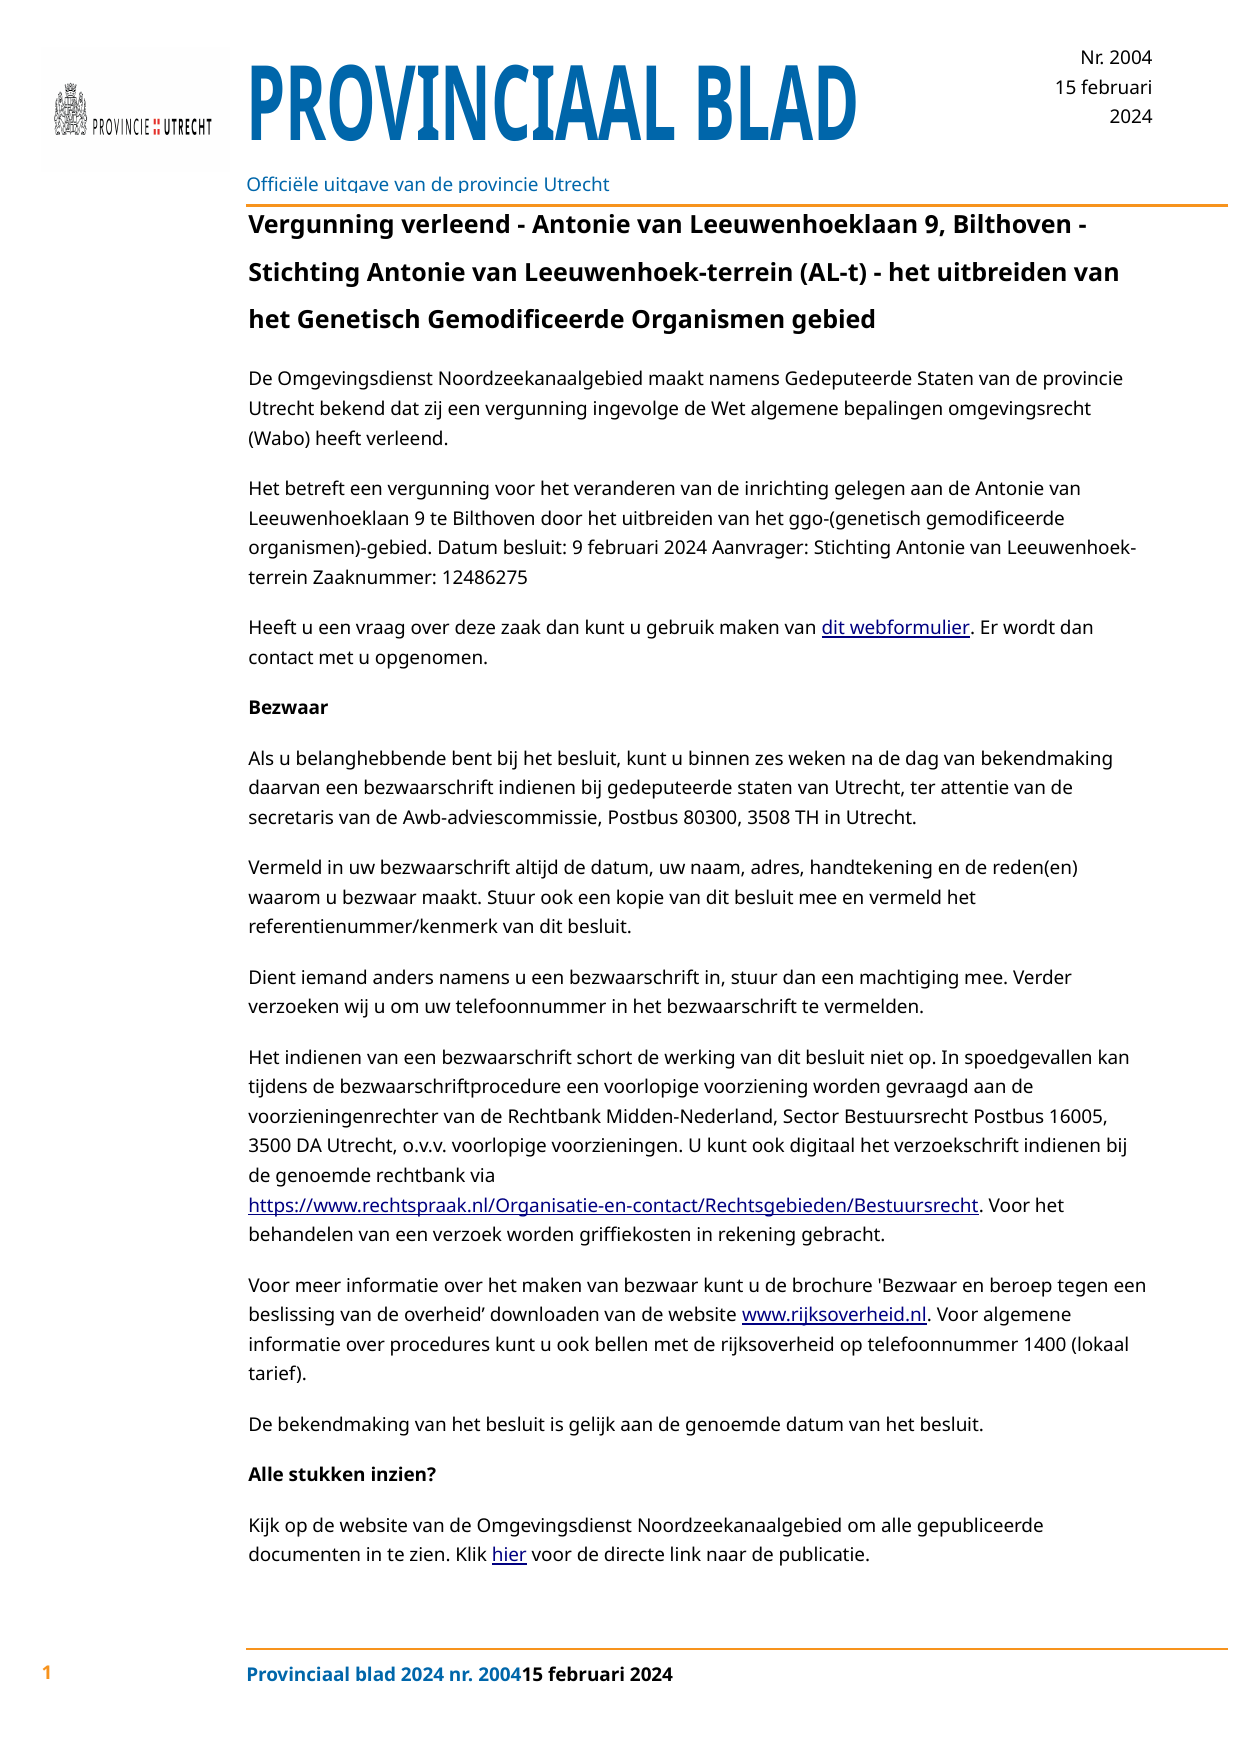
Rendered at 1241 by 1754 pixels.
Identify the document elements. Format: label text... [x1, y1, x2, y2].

text Vergunning verleend - Antonie van Leeuwenhoeklaan 9, Bilthoven - Stichting Antonie van Leeuwenhoek-terrein (AL-t) - het uitbreiden van het Genetisch Gemodificeerde Organismen gebied [248, 207, 1152, 336]
text Alle stukken inzien? [248, 1461, 1152, 1487]
text Dient iemand anders namens u een bezwaarschrift in, stuur dan een machtiging mee. Verder verzoeken wij u om uw telefoonnummer in het bezwaarschrift te vermelden. [248, 964, 1152, 1019]
text Het indienen van een bezwaarschrift schort de werking van dit besluit niet op. In spoedgevallen kan tijdens de bezwaarschriftprocedure een voorlopige voorziening worden gevraagd aan de voorzieningenrechter van de Rechtbank Midden-Nederland, Sector Bestuursrecht Postbus 16005, 3500 DA Utrecht, o.v.v. voorlopige voorzieningen. U kunt ook digitaal het verzoekschrift indienen bij de genoemde rechtbank via https://www.rechtspraak.nl/Organisatie-en-contact/Rechtsgebieden/Bestuursrecht. Voor het behandelen van een verzoek worden griffiekosten in rekening gebracht. [248, 1044, 1152, 1247]
text Het betreft een vergunning voor het veranderen van de inrichting gelegen aan de Antonie van Leeuwenhoeklaan 9 te Bilthoven door het uitbreiden van het ggo-(genetisch gemodificeerde organismen)-gebied. Datum besluit: 9 februari 2024 Aanvrager: Stichting Antonie van Leeuwenhoek-terrein Zaaknummer: 12486275 [248, 475, 1152, 589]
text Heeft u een vraag over deze zaak dan kunt u gebruik maken van dit webformulier. Er wordt dan contact met u opgenomen. [248, 614, 1152, 669]
text De bekendmaking van het besluit is gelijk aan de genoemde datum van het besluit. [248, 1411, 1152, 1437]
text Bezwaar [248, 694, 1152, 720]
text Vermeld in uw bezwaarschrift altijd de datum, uw naam, adres, handtekening en de reden(en) waarom u bezwaar maakt. Stuur ook een kopie van dit besluit mee en vermeld het referentienummer/kenmerk van dit besluit. [248, 854, 1152, 939]
text Voor meer informatie over het maken van bezwaar kunt u de brochure 'Bezwaar en beroep tegen een beslissing van de overheid’ downloaden van de website www.rijksoverheid.nl. Voor algemene informatie over procedures kunt u ook bellen met de rijksoverheid op telefoonnummer 1400 (lokaal tarief). [248, 1272, 1152, 1386]
picture [41, 47, 231, 172]
text De Omgevingsdienst Noordzeekanaalgebied maakt namens Gedeputeerde Staten van de provincie Utrecht bekend dat zij een vergunning ingevolge de Wet algemene bepalingen omgevingsrecht (Wabo) heeft verleend. [248, 366, 1152, 450]
text Als u belanghebbende bent bij het besluit, kunt u binnen zes weken na de dag van bekendmaking daarvan een bezwaarschrift indienen bij gedeputeerde staten van Utrecht, ter attentie van de secretaris van de Awb-adviescommissie, Postbus 80300, 3508 TH in Utrecht. [248, 745, 1152, 829]
text Kijk op de website van de Omgevingsdienst Noordzeekanaalgebied om alle gepubliceerde documenten in te zien. Klik hier voor de directe link naar de publicatie. [248, 1512, 1152, 1567]
